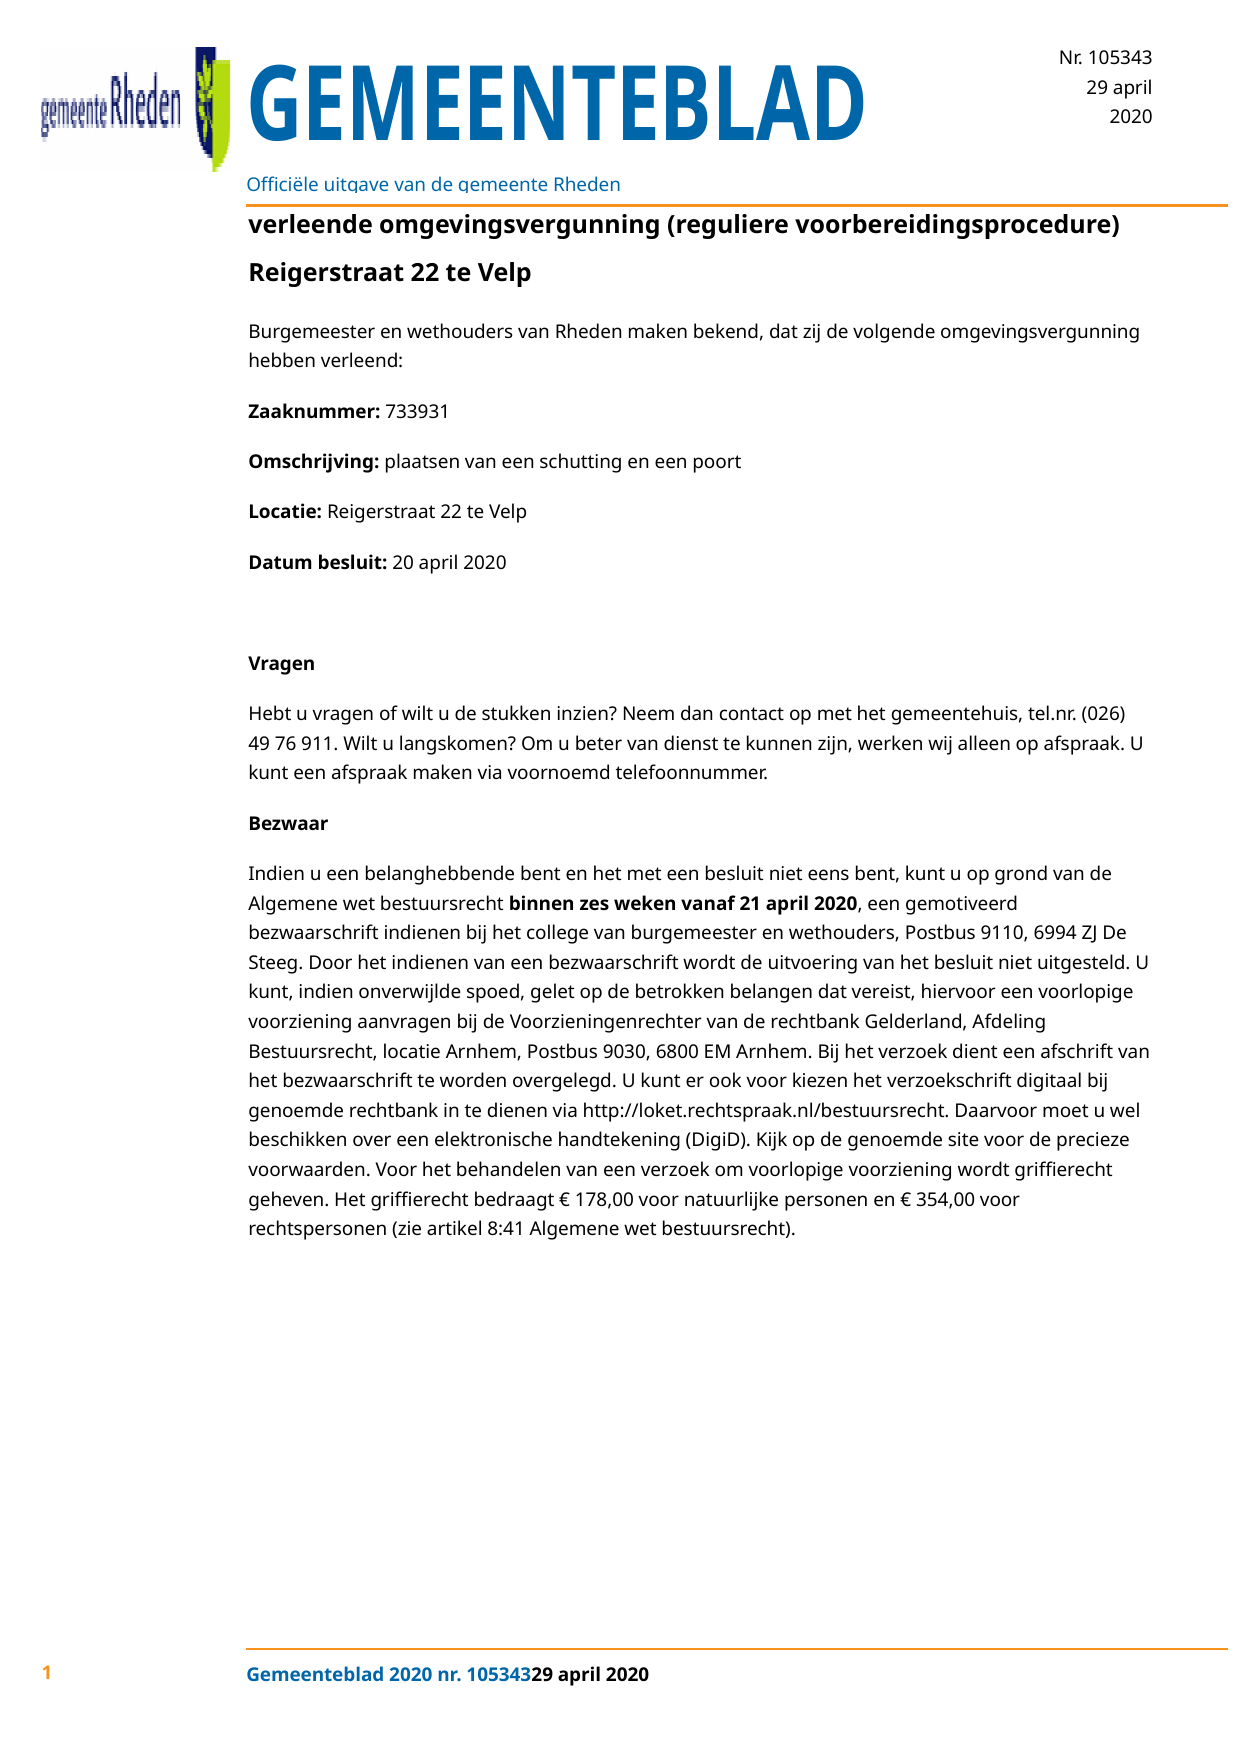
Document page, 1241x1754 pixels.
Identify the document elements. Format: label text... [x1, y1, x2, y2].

text Burgemeester en wethouders van Rheden maken bekend, dat zij de volgende omgevingsvergunning hebben verleend: [248, 318, 1152, 373]
text Omschrijving: plaatsen van een schutting en een poort [248, 448, 1152, 474]
text Zaaknummer: 733931 [248, 398, 1152, 424]
text Vragen [248, 650, 1152, 676]
text Bezwaar [248, 810, 1152, 836]
text verleende omgevingsvergunning (reguliere voorbereidingsprocedure) Reigerstraat 22 te Velp [248, 207, 1152, 288]
text Locatie: Reigerstraat 22 te Velp [248, 499, 1152, 524]
text Hebt u vragen of wilt u de stukken inzien? Neem dan contact op met het gemeentehuis, tel.nr. (026) 49 76 911. Wilt u langskomen? Om u beter van dienst te kunnen zijn, werken wij alleen op afspraak. U kunt een afspraak maken via voornoemd telefoonnummer. [248, 700, 1152, 785]
text Indien u een belanghebbende bent en het met een besluit niet eens bent, kunt u op grond van de Algemene wet bestuursrecht binnen zes weken vanaf 21 april 2020, een gemotiveerd bezwaarschrift indienen bij het college van burgemeester en wethouders, Postbus 9110, 6994 ZJ De Steeg. Door het indienen van een bezwaarschrift wordt de uitvoering van het besluit niet uitgesteld. U kunt, indien onverwijlde spoed, gelet op de betrokken belangen dat vereist, hiervoor een voorlopige voorziening aanvragen bij de Voorzieningenrechter van de rechtbank Gelderland, Afdeling Bestuursrecht, locatie Arnhem, Postbus 9030, 6800 EM Arnhem. Bij het verzoek dient een afschrift van het bezwaarschrift te worden overgelegd. U kunt er ook voor kiezen het verzoekschrift digitaal bij genoemde rechtbank in te dienen via http://loket.rechtspraak.nl/bestuursrecht. Daarvoor moet u wel beschikken over een elektronische handtekening (DigiD). Kijk op de genoemde site voor de precieze voorwaarden. Voor het behandelen van een verzoek om voorlopige voorziening wordt griffierecht geheven. Het griffierecht bedraagt € 178,00 voor natuurlijke personen en € 354,00 voor rechtspersonen (zie artikel 8:41 Algemene wet bestuursrecht). [248, 860, 1152, 1241]
picture [41, 47, 231, 172]
text Datum besluit: 20 april 2020 [248, 549, 1152, 575]
